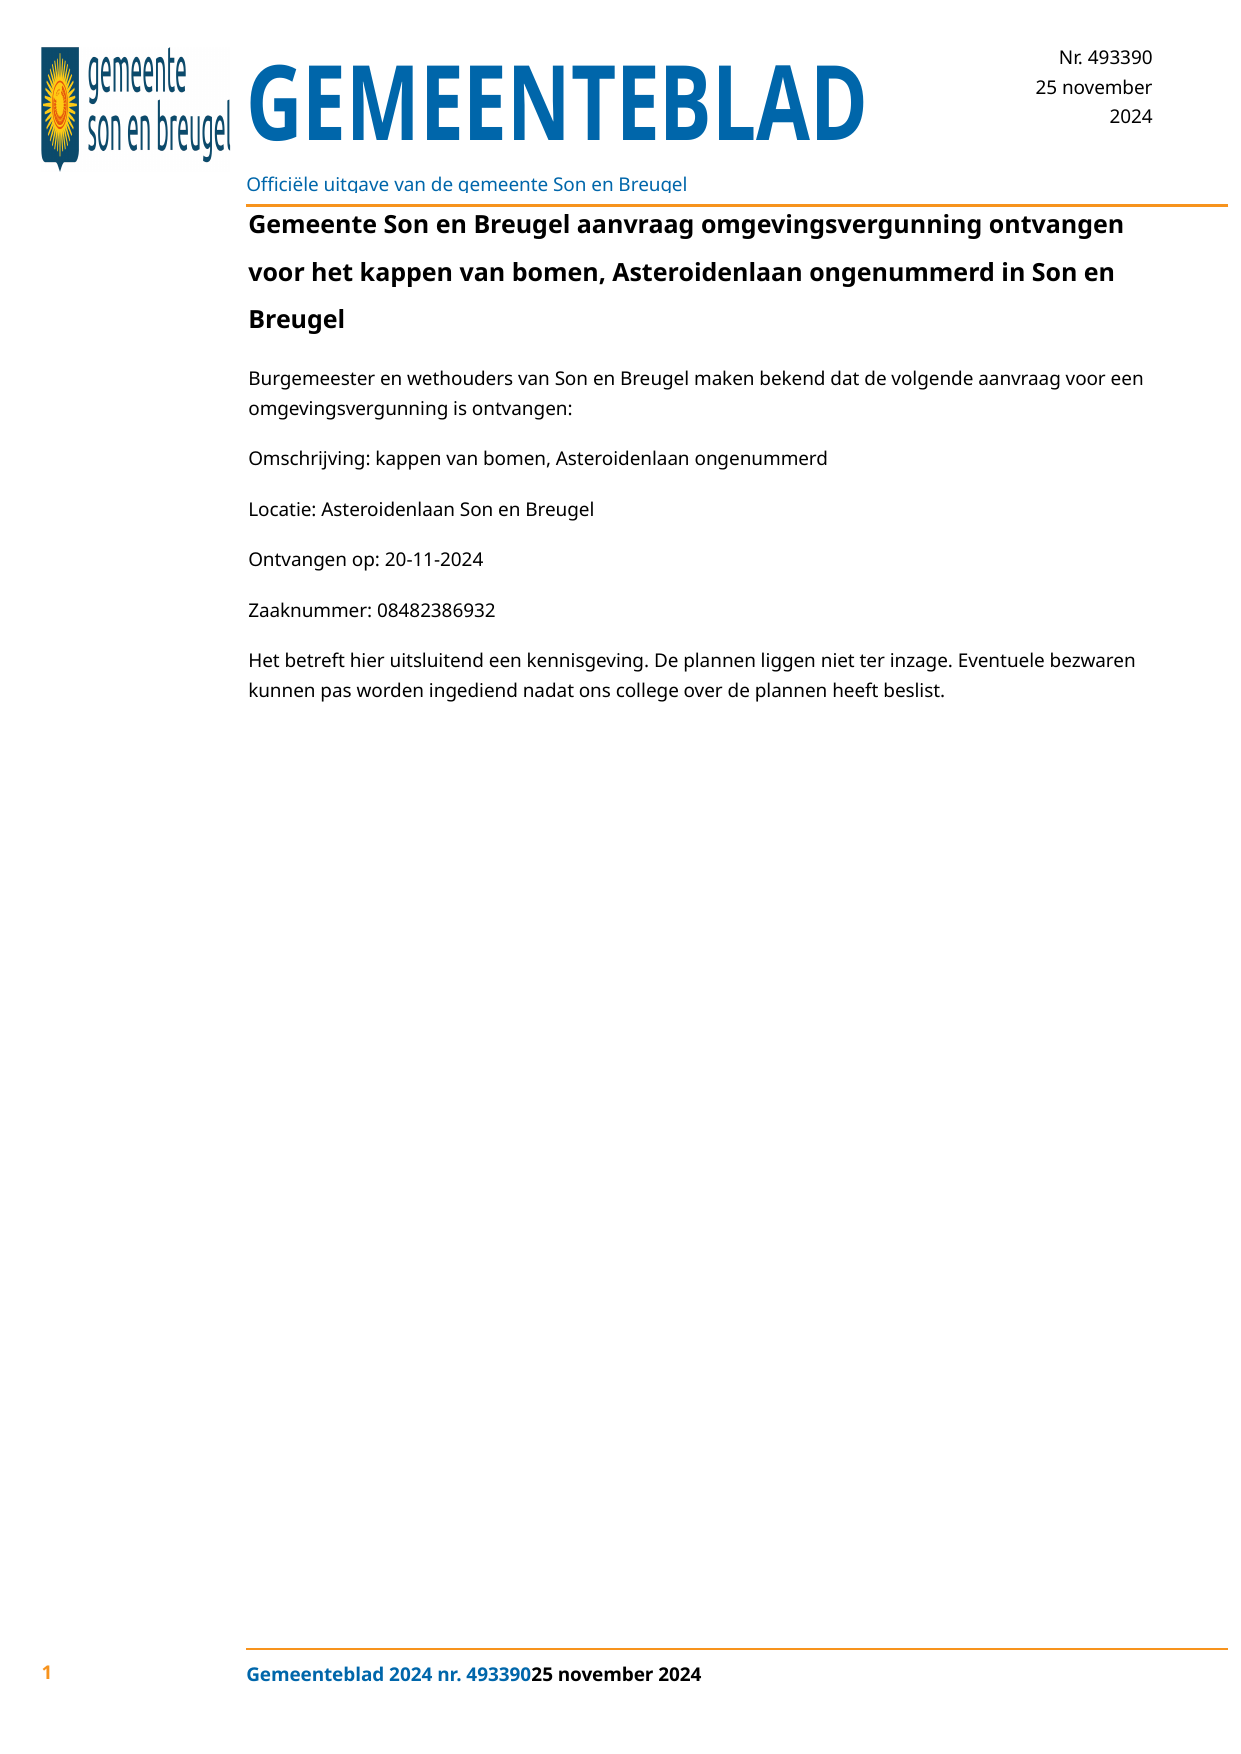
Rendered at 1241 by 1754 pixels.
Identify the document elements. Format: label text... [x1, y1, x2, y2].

picture [41, 47, 231, 172]
text Omschrijving: kappen van bomen, Asteroidenlaan ongenummerd [248, 446, 1152, 471]
text Gemeente Son en Breugel aanvraag omgevingsvergunning ontvangen voor het kappen van bomen, Asteroidenlaan ongenummerd in Son en Breugel [248, 207, 1152, 336]
text Het betreft hier uitsluitend een kennisgeving. De plannen liggen niet ter inzage. Eventuele bezwaren kunnen pas worden ingediend nadat ons college over de plannen heeft beslist. [248, 647, 1152, 702]
text Zaaknummer: 08482386932 [248, 597, 1152, 622]
text Burgemeester en wethouders van Son en Breugel maken bekend dat de volgende aanvraag voor een omgevingsvergunning is ontvangen: [248, 366, 1152, 421]
text Ontvangen op: 20-11-2024 [248, 546, 1152, 572]
text Locatie: Asteroidenlaan Son en Breugel [248, 496, 1152, 522]
